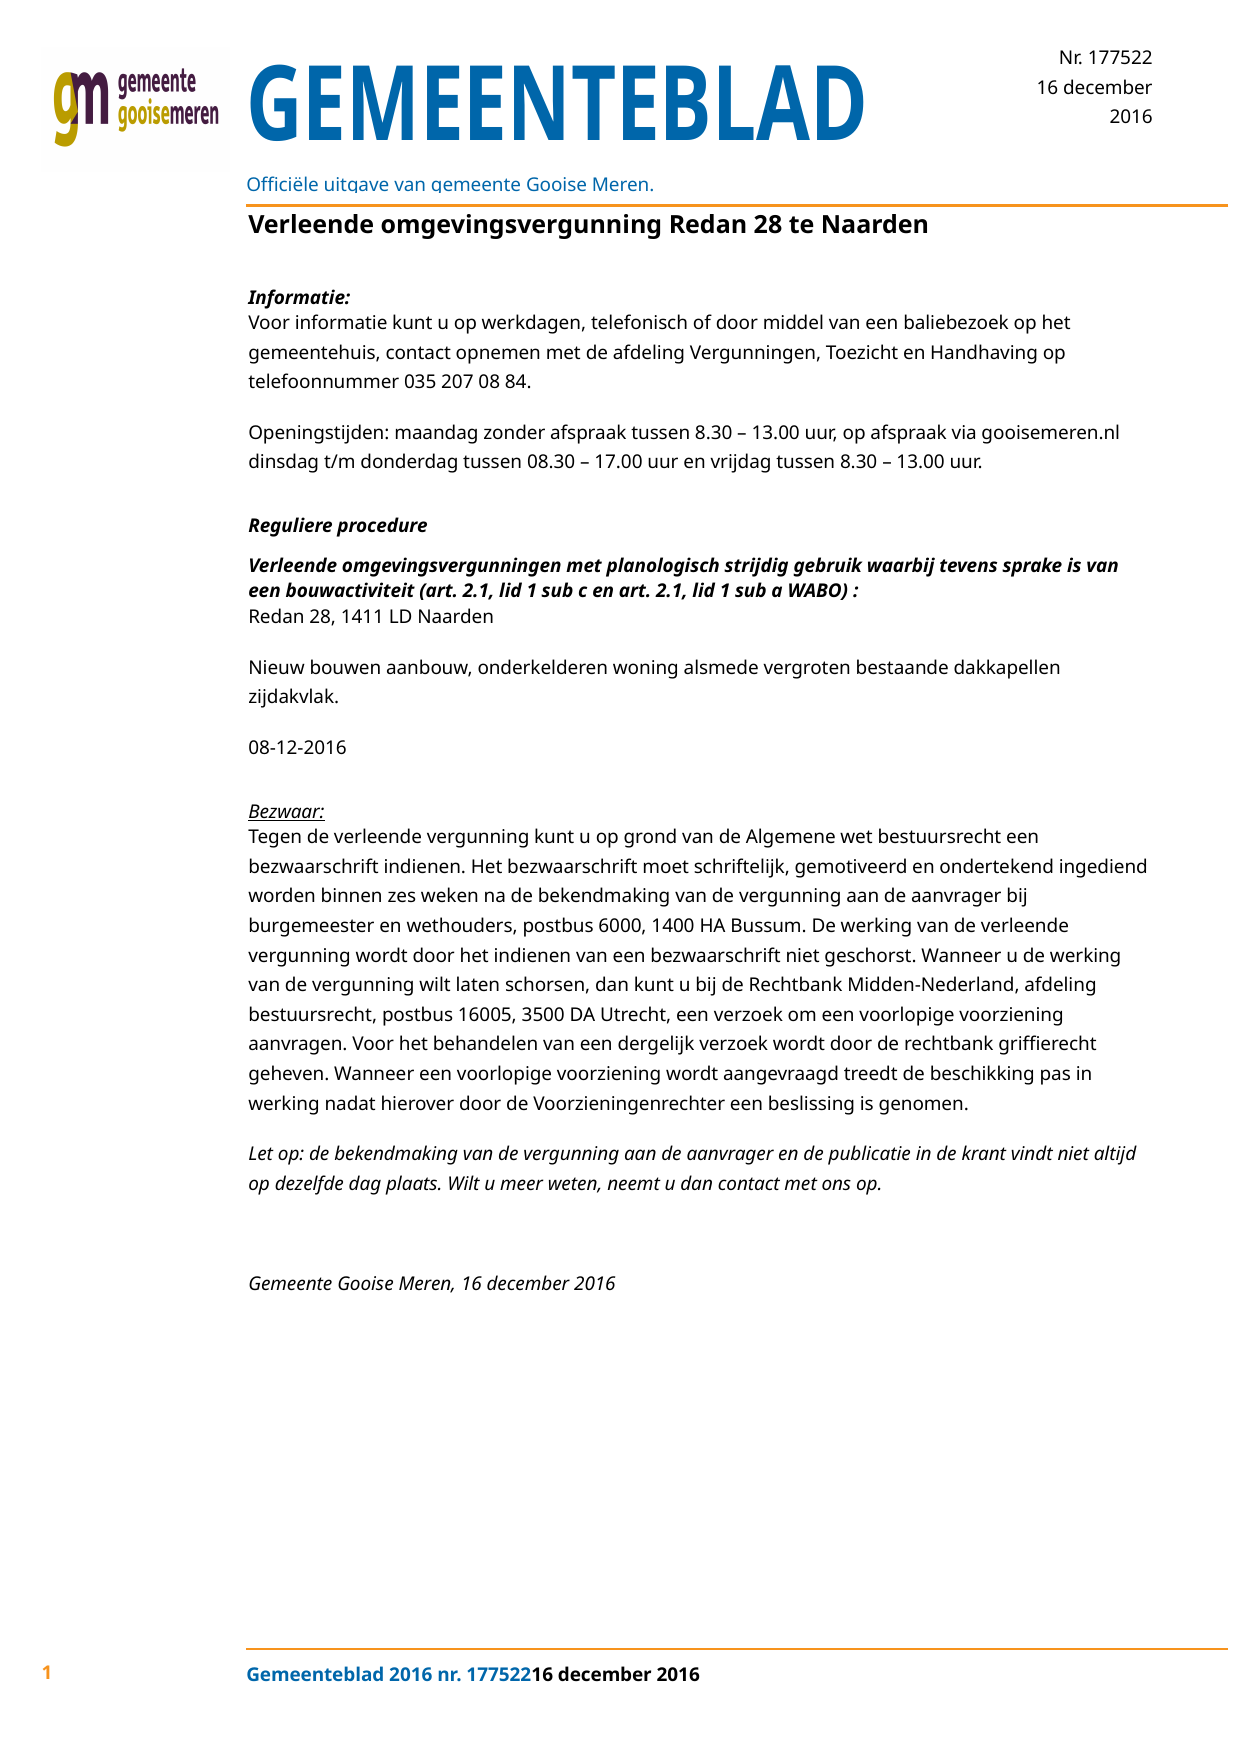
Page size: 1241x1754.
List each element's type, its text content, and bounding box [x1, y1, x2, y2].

text Nieuw bouwen aanbouw, onderkelderen woning alsmede vergroten bestaande dakkapellen zijdakvlak. [248, 654, 1152, 709]
text Let op: de bekendmaking van de vergunning aan de aanvrager en de publicatie in de krant vindt niet altijd op dezelfde dag plaats. Wilt u meer weten, neemt u dan contact met ons op. [248, 1140, 1152, 1196]
text Tegen de verleende vergunning kunt u op grond van de Algemene wet bestuursrecht een bezwaarschrift indienen. Het bezwaarschrift moet schriftelijk, gemotiveerd en ondertekend ingediend worden binnen zes weken na de bekendmaking van de vergunning aan de aanvrager bij burgemeester en wethouders, postbus 6000, 1400 HA Bussum. De werking van de verleende vergunning wordt door het indienen van een bezwaarschrift niet geschorst. Wanneer u de werking van de vergunning wilt laten schorsen, dan kunt u bij de Rechtbank Midden-Nederland, afdeling bestuursrecht, postbus 16005, 3500 DA Utrecht, een verzoek om een voorlopige voorziening aanvragen. Voor het behandelen van een dergelijk verzoek wordt door de rechtbank griffierecht geheven. Wanneer een voorlopige voorziening wordt aangevraagd treedt de beschikking pas in werking nadat hierover door de Voorzieningenrechter een beslissing is genomen. [248, 823, 1152, 1116]
text Openingstijden: maandag zonder afspraak tussen 8.30 – 13.00 uur, op afspraak via gooisemeren.nl dinsdag t/m donderdag tussen 08.30 – 17.00 uur en vrijdag tussen 8.30 – 13.00 uur. [248, 419, 1152, 474]
text Gemeente Gooise Meren, 16 december 2016 [248, 1271, 1152, 1296]
text 08-12-2016 [248, 734, 1152, 759]
text Verleende omgevingsvergunningen met planologisch strijdig gebruik waarbij tevens sprake is van een bouwactiviteit (art. 2.1, lid 1 sub c en art. 2.1, lid 1 sub a WABO) : [248, 552, 1152, 603]
text Bezwaar: [248, 798, 1152, 823]
text Verleende omgevingsvergunning Redan 28 te Naarden [248, 207, 1152, 241]
text Reguliere procedure [248, 513, 1152, 538]
picture [41, 47, 231, 172]
text Redan 28, 1411 LD Naarden [248, 603, 1152, 629]
text Informatie: [248, 284, 1152, 309]
text Voor informatie kunt u op werkdagen, telefonisch of door middel van een baliebezoek op het gemeentehuis, contact opnemen met de afdeling Vergunningen, Toezicht en Handhaving op telefoonnummer 035 207 08 84. [248, 309, 1152, 394]
